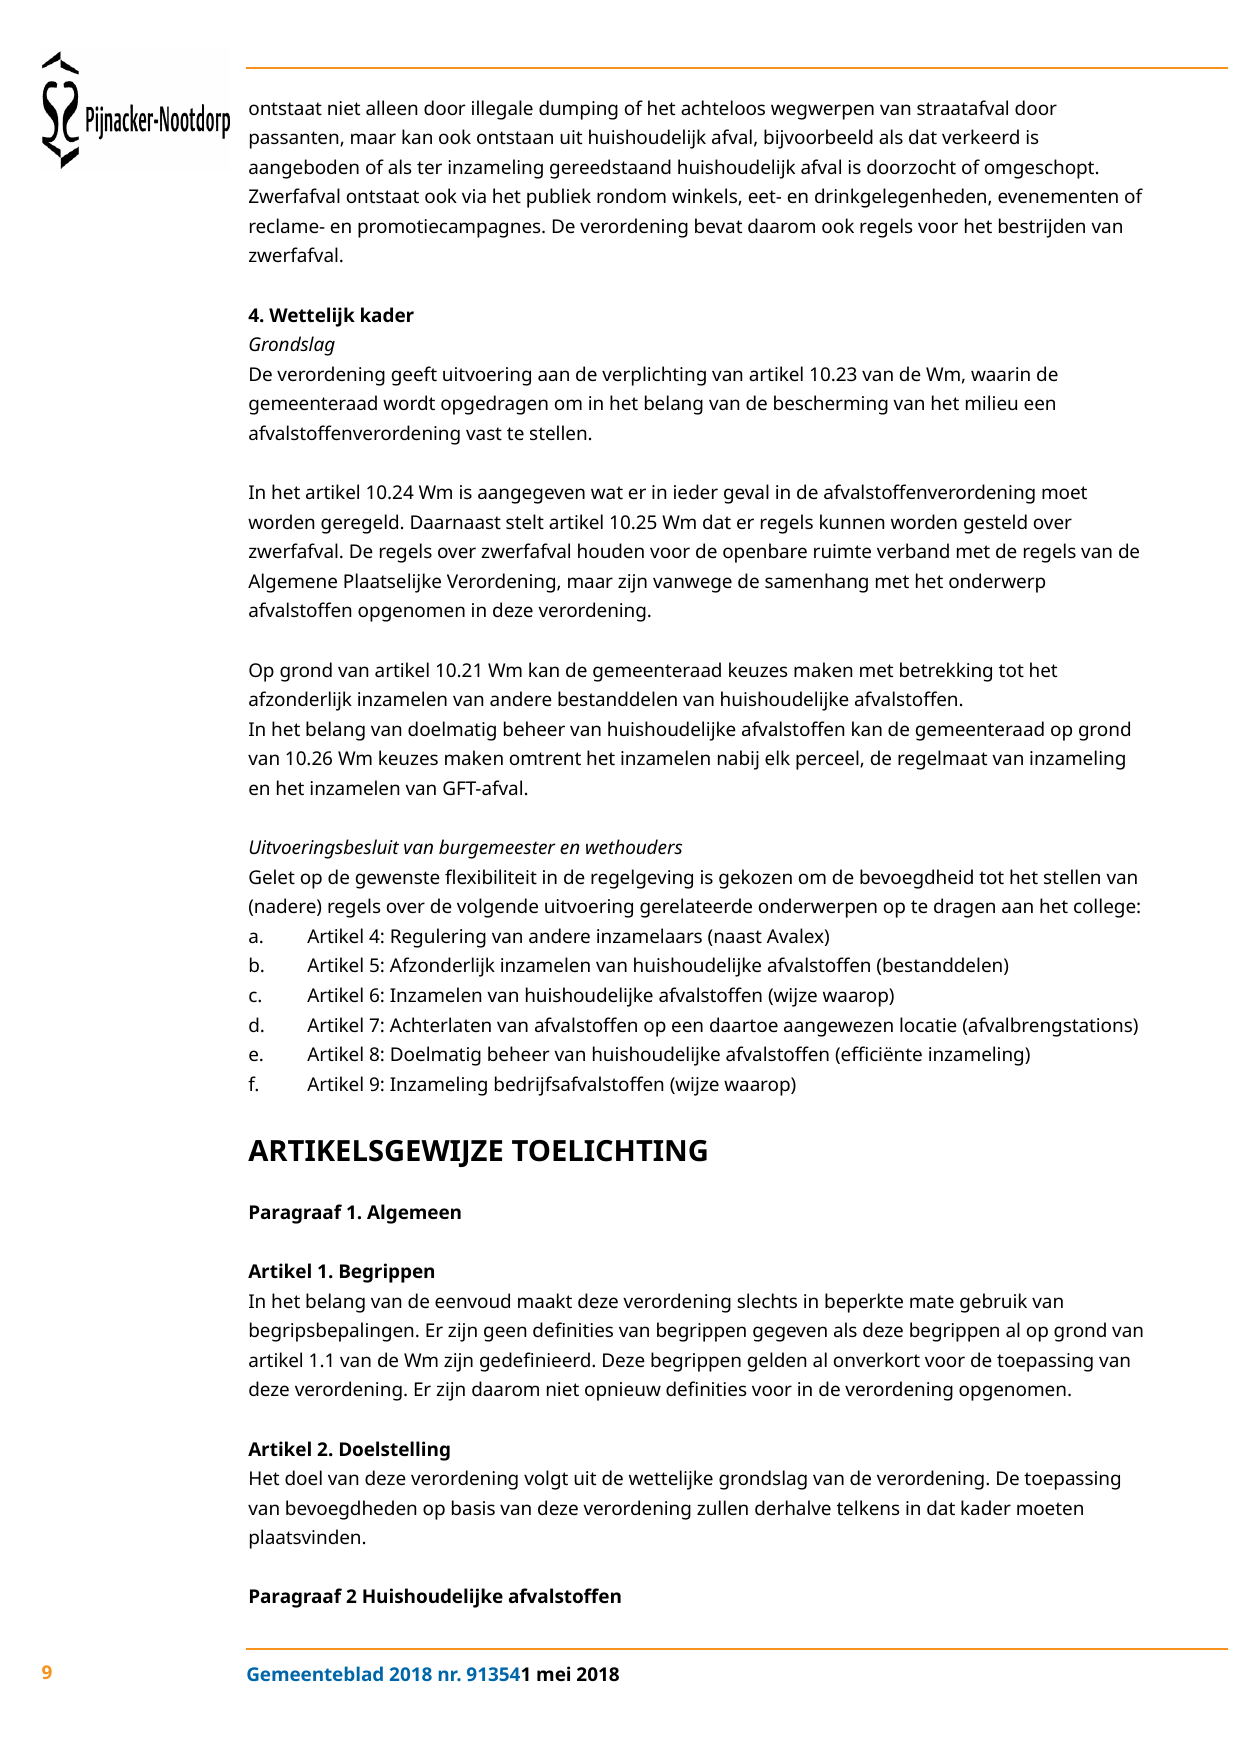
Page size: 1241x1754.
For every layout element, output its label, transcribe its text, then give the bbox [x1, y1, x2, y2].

text Zwerfafval ontstaat ook via het publiek rondom winkels, eet- en drinkgelegenheden, evenementen of reclame- en promotiecampagnes. De verordening bevat daarom ook regels voor het bestrijden van zwerfafval. [248, 183, 1152, 268]
text Het doel van deze verordening volgt uit de wettelijke grondslag van de verordening. De toepassing van bevoegdheden op basis van deze verordening zullen derhalve telkens in dat kader moeten plaatsvinden. [248, 1465, 1152, 1550]
text ontstaat niet alleen door illegale dumping of het achteloos wegwerpen van straatafval door passanten, maar kan ook ontstaan uit huishoudelijk afval, bijvoorbeeld als dat verkeerd is aangeboden of als ter inzameling gereedstaand huishoudelijk afval is doorzocht of omgeschopt. [248, 95, 1152, 180]
list Artikel 4: Regulering van andere inzamelaars (naast Avalex) [248, 923, 1152, 949]
text In het belang van doelmatig beheer van huishoudelijke afvalstoffen kan de gemeenteraad op grond van 10.26 Wm keuzes maken omtrent het inzamelen nabij elk perceel, de regelmaat van inzameling en het inzamelen van GFT-afval. [248, 716, 1152, 801]
text In het belang van de eenvoud maakt deze verordening slechts in beperkte mate gebruik van begripsbepalingen. Er zijn geen definities van begrippen gegeven als deze begrippen al op grond van artikel 1.1 van de Wm zijn gedefinieerd. Deze begrippen gelden al onverkort voor de toepassing van deze verordening. Er zijn daarom niet opnieuw definities voor in de verordening opgenomen. [248, 1288, 1152, 1402]
text 4. Wettelijk kader [248, 302, 1152, 328]
text In het artikel 10.24 Wm is aangegeven wat er in ieder geval in de afvalstoffenverordening moet worden geregeld. Daarnaast stelt artikel 10.25 Wm dat er regels kunnen worden gesteld over zwerfafval. De regels over zwerfafval houden voor de openbare ruimte verband met de regels van de Algemene Plaatselijke Verordening, maar zijn vanwege de samenhang met het onderwerp afvalstoffen opgenomen in deze verordening. [248, 479, 1152, 623]
list Artikel 9: Inzameling bedrijfsafvalstoffen (wijze waarop) [248, 1071, 1152, 1097]
text Paragraaf 2 Huishoudelijke afvalstoffen [248, 1584, 1152, 1609]
text Grondslag [248, 331, 1152, 357]
text ARTIKELSGEWIJZE TOELICHTING [248, 1130, 1152, 1170]
text Uitvoeringsbesluit van burgemeester en wethouders [248, 834, 1152, 860]
text Artikel 2. Doelstelling [248, 1436, 1152, 1461]
text Gelet op de gewenste flexibiliteit in de regelgeving is gekozen om de bevoegdheid tot het stellen van (nadere) regels over de volgende uitvoering gerelateerde onderwerpen op te dragen aan het college: [248, 864, 1152, 919]
list Artikel 6: Inzamelen van huishoudelijke afvalstoffen (wijze waarop) [248, 982, 1152, 1008]
text Op grond van artikel 10.21 Wm kan de gemeenteraad keuzes maken met betrekking tot het afzonderlijk inzamelen van andere bestanddelen van huishoudelijke afvalstoffen. [248, 657, 1152, 712]
list Artikel 8: Doelmatig beheer van huishoudelijke afvalstoffen (efficiënte inzameling) [248, 1041, 1152, 1067]
list Artikel 7: Achterlaten van afvalstoffen op een daartoe aangewezen locatie (afvalbrengstations) [248, 1012, 1152, 1038]
picture [41, 47, 231, 172]
text Paragraaf 1. Algemeen [248, 1199, 1152, 1225]
text De verordening geeft uitvoering aan de verplichting van artikel 10.23 van de Wm, waarin de gemeenteraad wordt opgedragen om in het belang van de bescherming van het milieu een afvalstoffenverordening vast te stellen. [248, 361, 1152, 446]
list Artikel 5: Afzonderlijk inzamelen van huishoudelijke afvalstoffen (bestanddelen) [248, 953, 1152, 978]
text Artikel 1. Begrippen [248, 1258, 1152, 1284]
